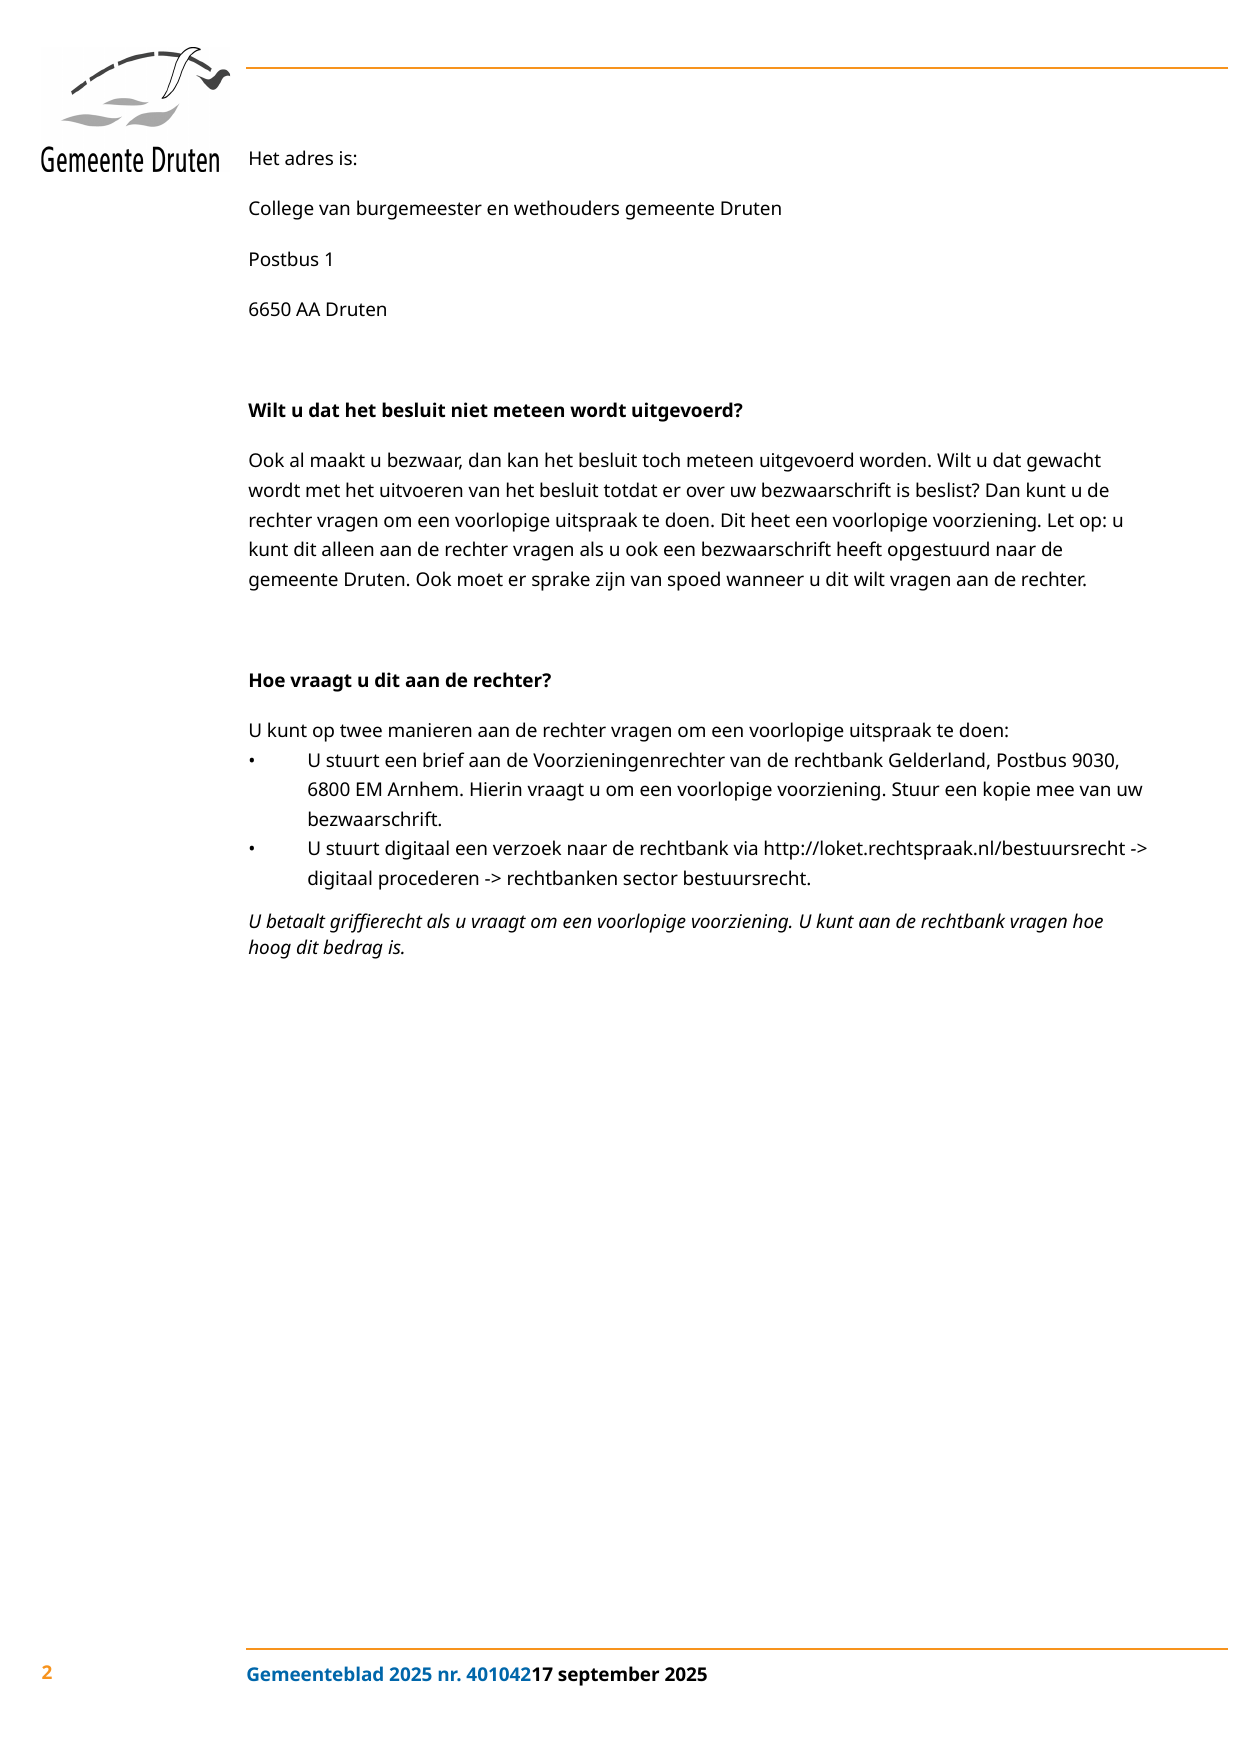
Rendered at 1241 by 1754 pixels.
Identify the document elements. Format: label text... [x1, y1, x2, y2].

text 6650 AA Druten [248, 296, 1152, 322]
text Hoe vraagt u dit aan de rechter? [248, 667, 1152, 693]
picture [41, 47, 231, 172]
text Wilt u dat het besluit niet meteen wordt uitgevoerd? [248, 397, 1152, 423]
text College van burgemeester en wethouders gemeente Druten [248, 196, 1152, 221]
text U betaalt griffierecht als u vraagt om een voorlopige voorziening. U kunt aan de rechtbank vragen hoe hoog dit bedrag is. [248, 908, 1152, 960]
text Het adres is: [248, 145, 1152, 171]
text U kunt op twee manieren aan de rechter vragen om een voorlopige uitspraak te doen: [248, 717, 1152, 743]
text Postbus 1 [248, 246, 1152, 272]
list U stuurt een brief aan de Voorzieningenrechter van de rechtbank Gelderland, Postbus 9030, 6800 EM Arnhem. Hierin vraagt u om een voorlopige voorziening. Stuur een kopie mee van uw bezwaarschrift. [248, 747, 1152, 832]
text Ook al maakt u bezwaar, dan kan het besluit toch meteen uitgevoerd worden. Wilt u dat gewacht wordt met het uitvoeren van het besluit totdat er over uw bezwaarschrift is beslist? Dan kunt u de rechter vragen om een voorlopige uitspraak te doen. Dit heet een voorlopige voorziening. Let op: u kunt dit alleen aan de rechter vragen als u ook een bezwaarschrift heeft opgestuurd naar de gemeente Druten. Ook moet er sprake zijn van spoed wanneer u dit wilt vragen aan de rechter. [248, 448, 1152, 592]
list U stuurt digitaal een verzoek naar de rechtbank via http://loket.rechtspraak.nl/bestuursrecht -> digitaal procederen -> rechtbanken sector bestuursrecht. [248, 836, 1152, 891]
